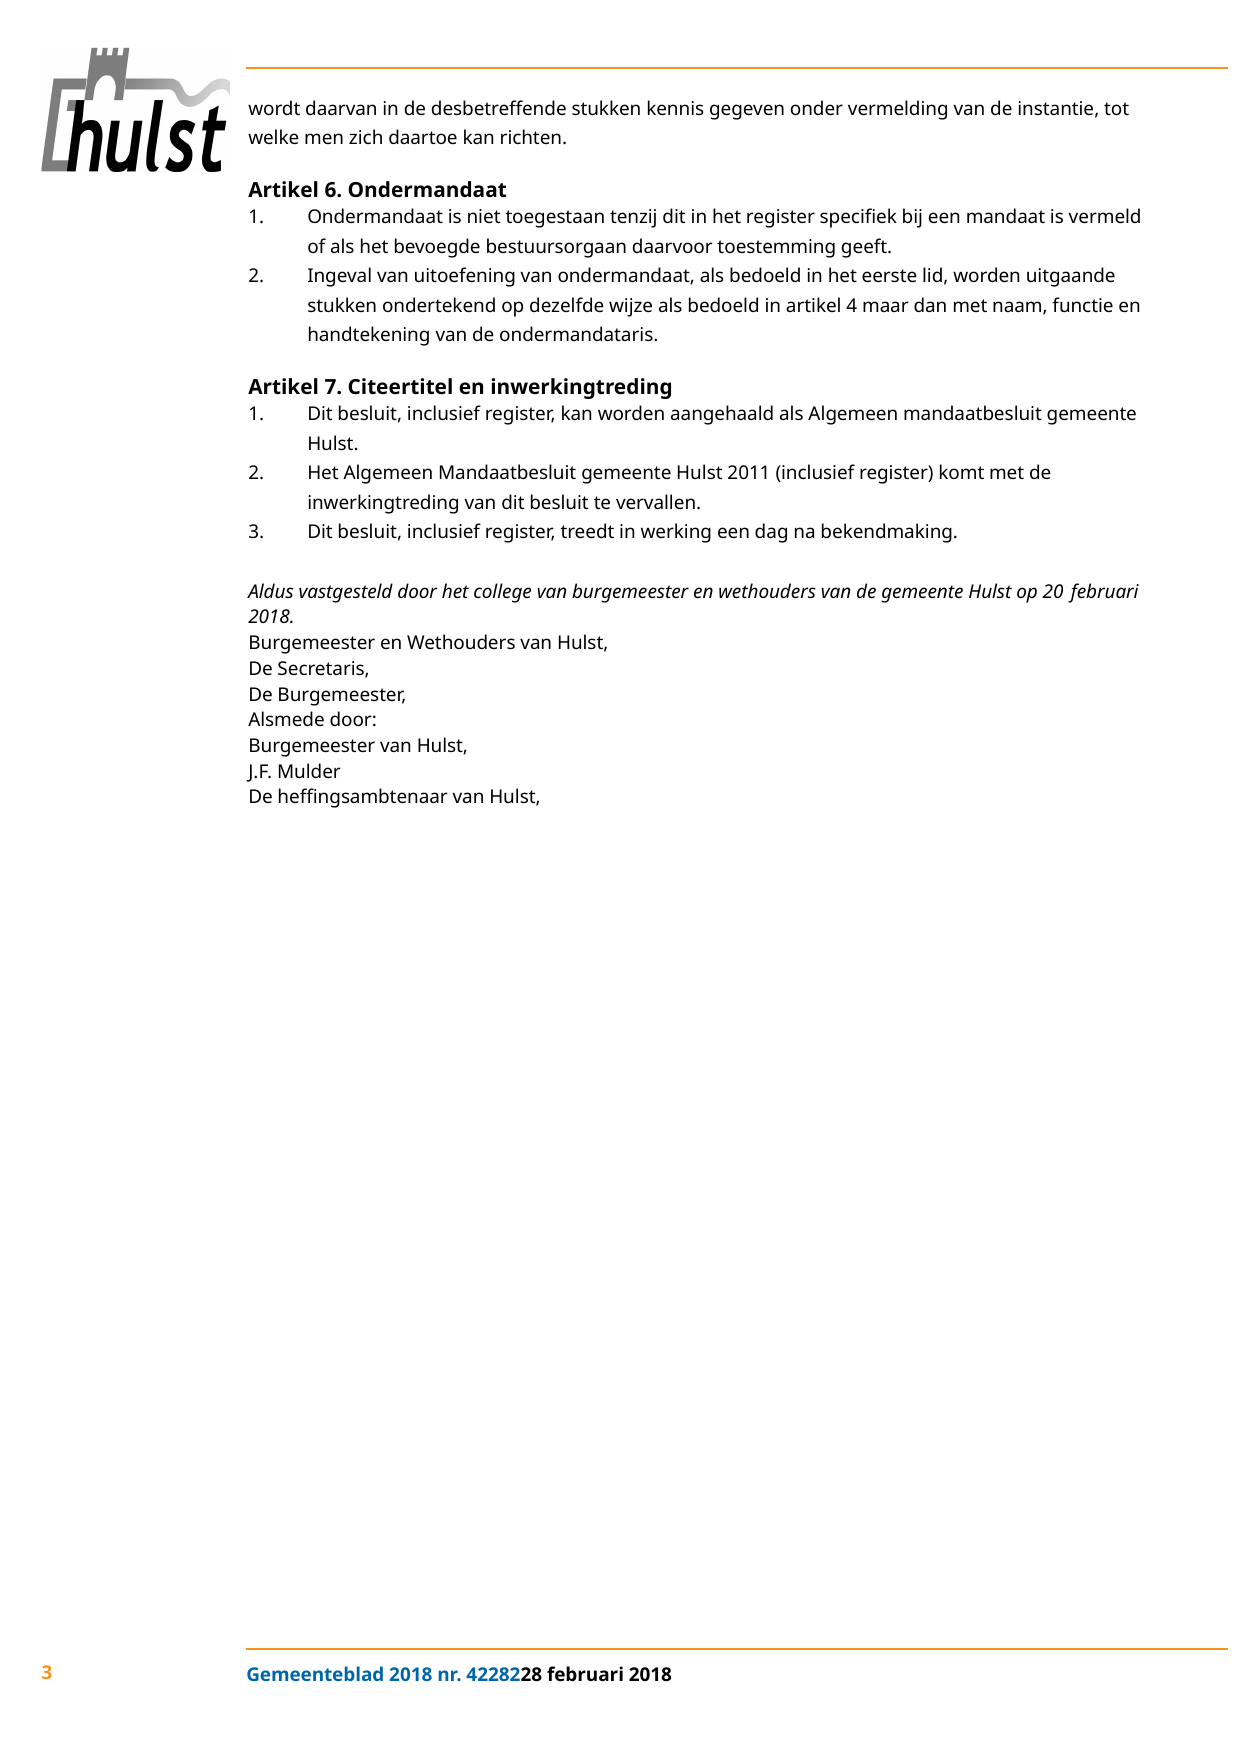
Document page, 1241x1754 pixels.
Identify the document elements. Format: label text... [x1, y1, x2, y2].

text Aldus vastgesteld door het college van burgemeester en wethouders van de gemeente Hulst op 20 februari 2018. [248, 578, 1152, 629]
picture [41, 47, 231, 172]
text Burgemeester van Hulst, [248, 732, 1152, 758]
list Dit besluit, inclusief register, treedt in werking een dag na bekendmaking. [248, 519, 1152, 544]
text Burgemeester en Wethouders van Hulst, [248, 629, 1152, 655]
text wordt daarvan in de desbetreffende stukken kennis gegeven onder vermelding van de instantie, tot welke men zich daartoe kan richten. [248, 95, 1152, 150]
text De Secretaris, [248, 655, 1152, 681]
list Dit besluit, inclusief register, kan worden aangehaald als Algemeen mandaatbesluit gemeente Hulst. [248, 400, 1152, 456]
list Ondermandaat is niet toegestaan tenzij dit in het register specifiek bij een mandaat is vermeld of als het bevoegde bestuursorgaan daarvoor toestemming geeft. [248, 203, 1152, 258]
list Het Algemeen Mandaatbesluit gemeente Hulst 2011 (inclusief register) komt met de inwerkingtreding van dit besluit te vervallen. [248, 459, 1152, 515]
text De Burgemeester, [248, 681, 1152, 707]
text J.F. Mulder [248, 758, 1152, 784]
text Alsmede door: [248, 707, 1152, 732]
text Artikel 6. Ondermandaat [248, 175, 1152, 203]
text Artikel 7. Citeertitel en inwerkingtreding [248, 372, 1152, 400]
text De heffingsambtenaar van Hulst, [248, 784, 1152, 809]
list Ingeval van uitoefening van ondermandaat, als bedoeld in het eerste lid, worden uitgaande stukken ondertekend op dezelfde wijze als bedoeld in artikel 4 maar dan met naam, functie en handtekening van de ondermandataris. [248, 262, 1152, 347]
